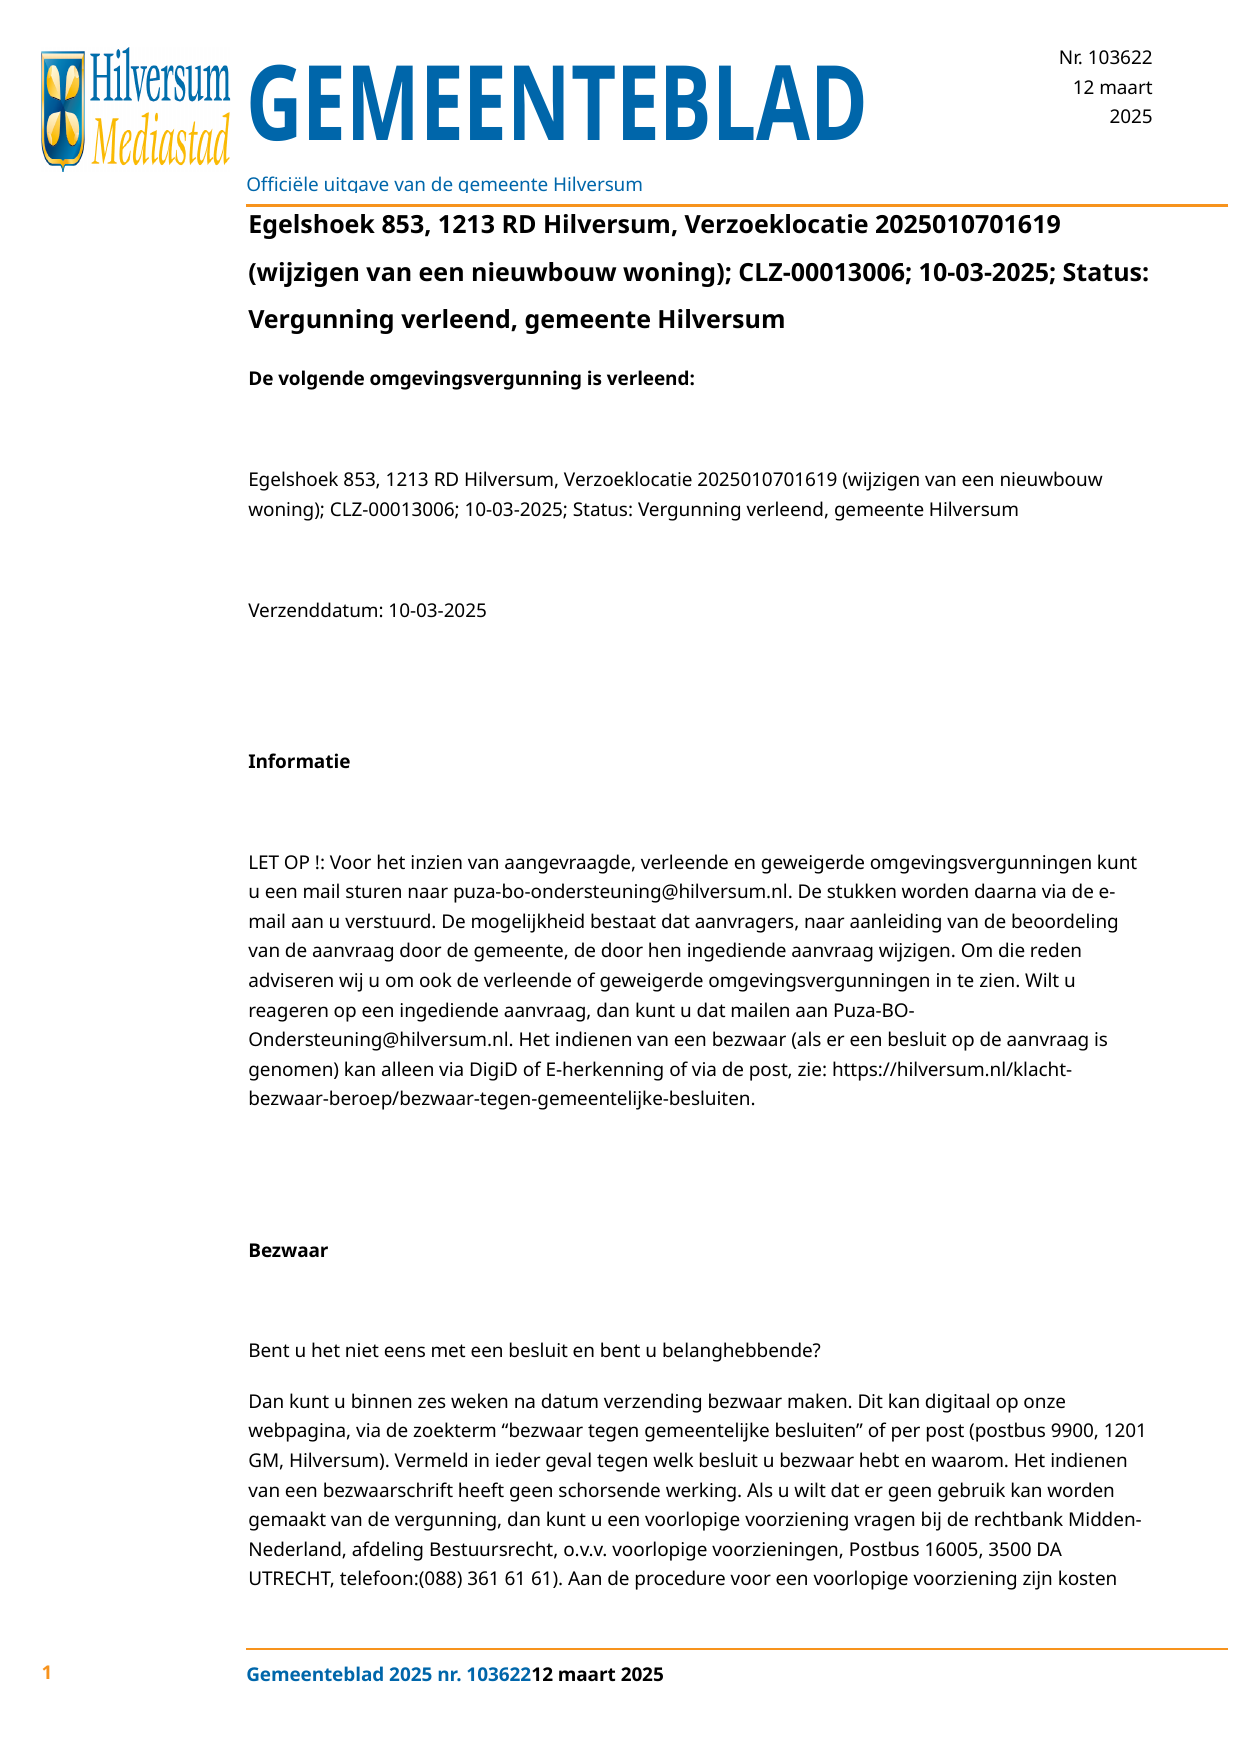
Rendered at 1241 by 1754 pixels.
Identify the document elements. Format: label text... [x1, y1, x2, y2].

text Dan kunt u binnen zes weken na datum verzending bezwaar maken. Dit kan digitaal op onze webpagina, via de zoekterm “bezwaar tegen gemeentelijke besluiten” of per post (postbus 9900, 1201 GM, Hilversum). Vermeld in ieder geval tegen welk besluit u bezwaar hebt en waarom. Het indienen van een bezwaarschrift heeft geen schorsende werking. Als u wilt dat er geen gebruik kan worden gemaakt van de vergunning, dan kunt u een voorlopige voorziening vragen bij de rechtbank Midden-Nederland, afdeling Bestuursrecht, o.v.v. voorlopige voorzieningen, Postbus 16005, 3500 DA UTRECHT, telefoon:(088) 361 61 61). Aan de procedure voor een voorlopige voorziening zijn kosten [248, 1388, 1152, 1591]
picture [41, 47, 231, 172]
text Egelshoek 853, 1213 RD Hilversum, Verzoeklocatie 2025010701619 (wijzigen van een nieuwbouw woning); CLZ-00013006; 10-03-2025; Status: Vergunning verleend, gemeente Hilversum [248, 466, 1152, 522]
text De volgende omgevingsvergunning is verleend: [248, 366, 1152, 391]
text Egelshoek 853, 1213 RD Hilversum, Verzoeklocatie 2025010701619 (wijzigen van een nieuwbouw woning); CLZ-00013006; 10-03-2025; Status: Vergunning verleend, gemeente Hilversum [248, 207, 1152, 336]
text Bezwaar [248, 1237, 1152, 1262]
text Verzenddatum: 10-03-2025 [248, 597, 1152, 622]
text LET OP !: Voor het inzien van aangevraagde, verleende en geweigerde omgevingsvergunningen kunt u een mail sturen naar puza-bo-ondersteuning@hilversum.nl. De stukken worden daarna via de e-mail aan u verstuurd. De mogelijkheid bestaat dat aanvragers, naar aanleiding van de beoordeling van de aanvraag door de gemeente, de door hen ingediende aanvraag wijzigen. Om die reden adviseren wij u om ook de verleende of geweigerde omgevingsvergunningen in te zien. Wilt u reageren op een ingediende aanvraag, dan kunt u dat mailen aan Puza-BO-Ondersteuning@hilversum.nl. Het indienen van een bezwaar (als er een besluit op de aanvraag is genomen) kan alleen via DigiD of E-herkenning of via de post, zie: https://hilversum.nl/klacht-bezwaar-beroep/bezwaar-tegen-gemeentelijke-besluiten. [248, 849, 1152, 1111]
text Bent u het niet eens met een besluit en bent u belanghebbende? [248, 1338, 1152, 1363]
text Informatie [248, 748, 1152, 774]
